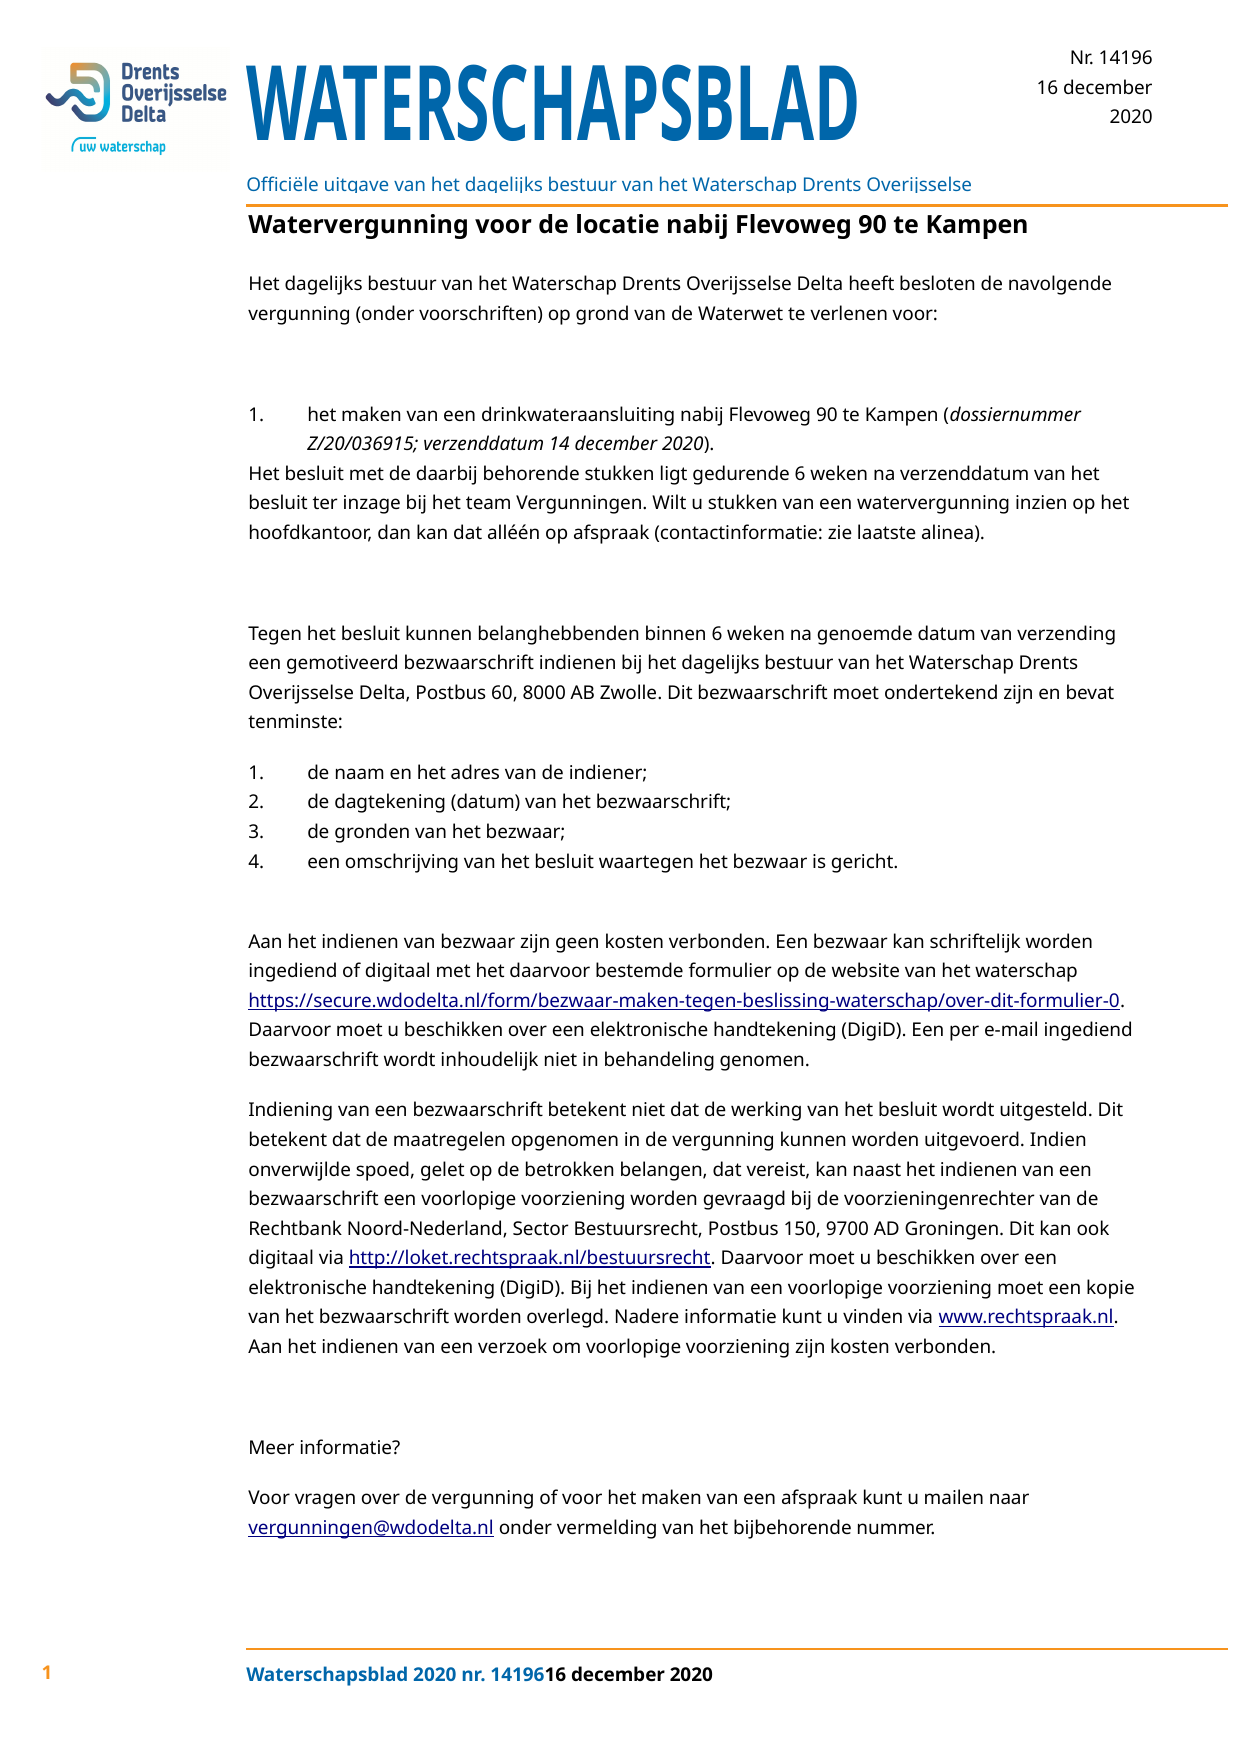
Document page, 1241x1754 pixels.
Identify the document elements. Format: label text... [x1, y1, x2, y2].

picture [41, 47, 231, 172]
list de dagtekening (datum) van het bezwaarschrift; [248, 789, 1152, 814]
text Voor vragen over de vergunning of voor het maken van een afspraak kunt u mailen naar vergunningen@wdodelta.nl onder vermelding van het bijbehorende nummer. [248, 1484, 1152, 1540]
text Watervergunning voor de locatie nabij Flevoweg 90 te Kampen [248, 207, 1152, 241]
list de gronden van het bezwaar; [248, 818, 1152, 844]
text Aan het indienen van bezwaar zijn geen kosten verbonden. Een bezwaar kan schriftelijk worden ingediend of digitaal met het daarvoor bestemde formulier op de website van het waterschap https://secure.wdodelta.nl/form/bezwaar-maken-tegen-beslissing-waterschap/over-dit-formulier-0. Daarvoor moet u beschikken over een elektronische handtekening (DigiD). Een per e-mail ingediend bezwaarschrift wordt inhoudelijk niet in behandeling genomen. [248, 928, 1152, 1072]
text Indiening van een bezwaarschrift betekent niet dat de werking van het besluit wordt uitgesteld. Dit betekent dat de maatregelen opgenomen in de vergunning kunnen worden uitgevoerd. Indien onverwijlde spoed, gelet op de betrokken belangen, dat vereist, kan naast het indienen van een bezwaarschrift een voorlopige voorziening worden gevraagd bij de voorzieningenrechter van de Rechtbank Noord-Nederland, Sector Bestuursrecht, Postbus 150, 9700 AD Groningen. Dit kan ook digitaal via http://loket.rechtspraak.nl/bestuursrecht. Daarvoor moet u beschikken over een elektronische handtekening (DigiD). Bij het indienen van een voorlopige voorziening moet een kopie van het bezwaarschrift worden overlegd. Nadere informatie kunt u vinden via www.rechtspraak.nl. Aan het indienen van een verzoek om voorlopige voorziening zijn kosten verbonden. [248, 1097, 1152, 1359]
text Tegen het besluit kunnen belanghebbenden binnen 6 weken na genoemde datum van verzending een gemotiveerd bezwaarschrift indienen bij het dagelijks bestuur van het Waterschap Drents Overijsselse Delta, Postbus 60, 8000 AB Zwolle. Dit bezwaarschrift moet ondertekend zijn en bevat tenminste: [248, 620, 1152, 734]
list het maken van een drinkwateraansluiting nabij Flevoweg 90 te Kampen (dossiernummer Z/20/036915; verzenddatum 14 december 2020). [248, 401, 1152, 456]
text Het besluit met de daarbij behorende stukken ligt gedurende 6 weken na verzenddatum van het besluit ter inzage bij het team Vergunningen. Wilt u stukken van een watervergunning inzien op het hoofdkantoor, dan kan dat alléén op afspraak (contactinformatie: zie laatste alinea). [248, 460, 1152, 545]
text Het dagelijks bestuur van het Waterschap Drents Overijsselse Delta heeft besloten de navolgende vergunning (onder voorschriften) op grond van de Waterwet te verlenen voor: [248, 270, 1152, 326]
text Meer informatie? [248, 1434, 1152, 1460]
list een omschrijving van het besluit waartegen het bezwaar is gericht. [248, 848, 1152, 873]
list de naam en het adres van de indiener; [248, 759, 1152, 785]
